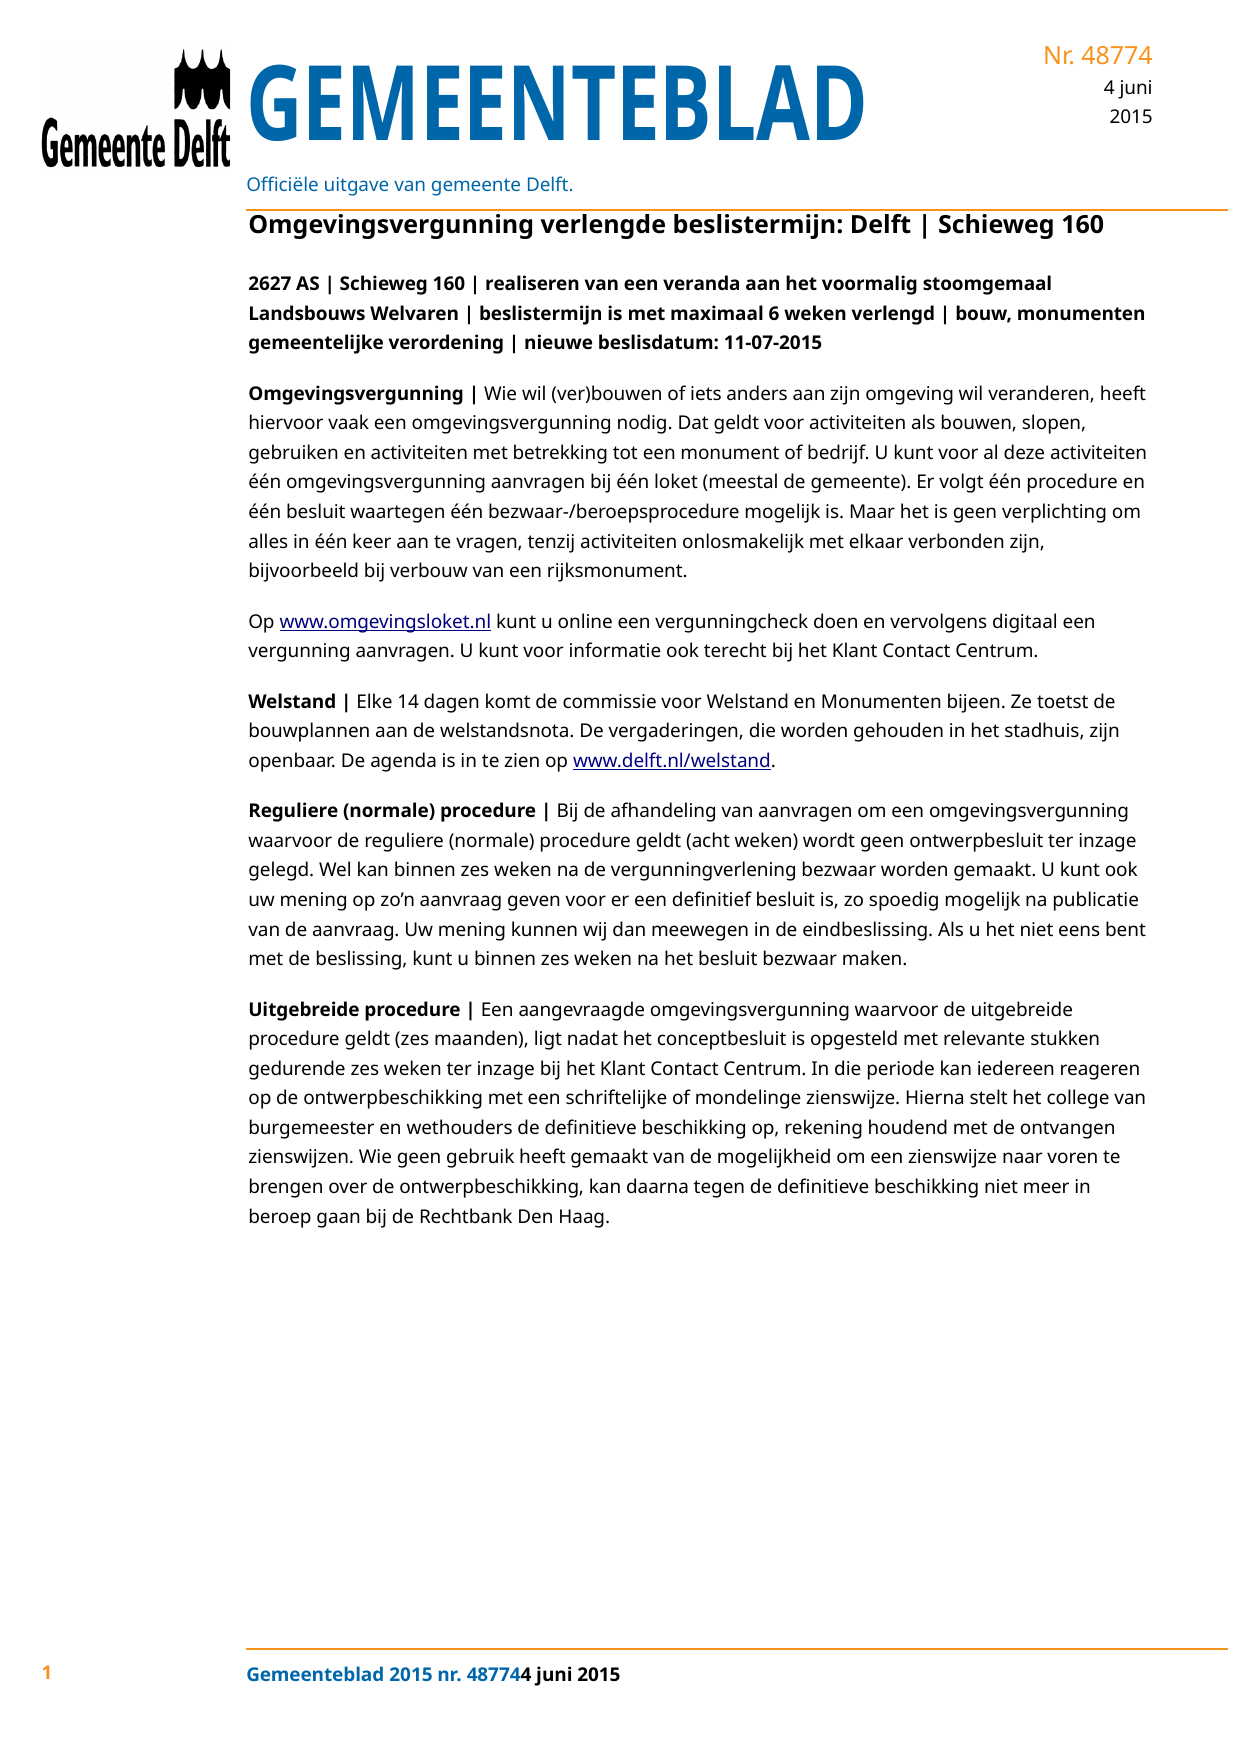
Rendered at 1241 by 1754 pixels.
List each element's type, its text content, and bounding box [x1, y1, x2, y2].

picture [41, 47, 231, 172]
text Omgevingsvergunning | Wie wil (ver)bouwen of iets anders aan zijn omgeving wil veranderen, heeft hiervoor vaak een omgevingsvergunning nodig. Dat geldt voor activiteiten als bouwen, slopen, gebruiken en activiteiten met betrekking tot een monument of bedrijf. U kunt voor al deze activiteiten één omgevingsvergunning aanvragen bij één loket (meestal de gemeente). Er volgt één procedure en één besluit waartegen één bezwaar-/beroepsprocedure mogelijk is. Maar het is geen verplichting om alles in één keer aan te vragen, tenzij activiteiten onlosmakelijk met elkaar verbonden zijn, bijvoorbeeld bij verbouw van een rijksmonument. [248, 380, 1152, 583]
text Reguliere (normale) procedure | Bij de afhandeling van aanvragen om een omgevingsvergunning waarvoor de reguliere (normale) procedure geldt (acht weken) wordt geen ontwerpbesluit ter inzage gelegd. Wel kan binnen zes weken na de vergunningverlening bezwaar worden gemaakt. U kunt ook uw mening op zo’n aanvraag geven voor er een definitief besluit is, zo spoedig mogelijk na publicatie van de aanvraag. Uw mening kunnen wij dan meewegen in de eindbeslissing. Als u het niet eens bent met de beslissing, kunt u binnen zes weken na het besluit bezwaar maken. [248, 797, 1152, 971]
text Welstand | Elke 14 dagen komt de commissie voor Welstand en Monumenten bijeen. Ze toetst de bouwplannen aan de welstandsnota. De vergaderingen, die worden gehouden in het stadhuis, zijn openbaar. De agenda is in te zien op www.delft.nl/welstand. [248, 688, 1152, 773]
text Op www.omgevingsloket.nl kunt u online een vergunningcheck doen en vervolgens digitaal een vergunning aanvragen. U kunt voor informatie ook terecht bij het Klant Contact Centrum. [248, 608, 1152, 663]
text Uitgebreide procedure | Een aangevraagde omgevingsvergunning waarvoor de uitgebreide procedure geldt (zes maanden), ligt nadat het conceptbesluit is opgesteld met relevante stukken gedurende zes weken ter inzage bij het Klant Contact Centrum. In die periode kan iedereen reageren op de ontwerpbeschikking met een schriftelijke of mondelinge zienswijze. Hierna stelt het college van burgemeester en wethouders de definitieve beschikking op, rekening houdend met de ontvangen zienswijzen. Wie geen gebruik heeft gemaakt van de mogelijkheid om een zienswijze naar voren te brengen over de ontwerpbeschikking, kan daarna tegen de definitieve beschikking niet meer in beroep gaan bij de Rechtbank Den Haag. [248, 996, 1152, 1228]
text 2627 AS | Schieweg 160 | realiseren van een veranda aan het voormalig stoomgemaal Landsbouws Welvaren | beslistermijn is met maximaal 6 weken verlengd | bouw, monumenten gemeentelijke verordening | nieuwe beslisdatum: 11-07-2015 [248, 270, 1152, 355]
text Omgevingsvergunning verlengde beslistermijn: Delft | Schieweg 160 [248, 211, 1152, 241]
